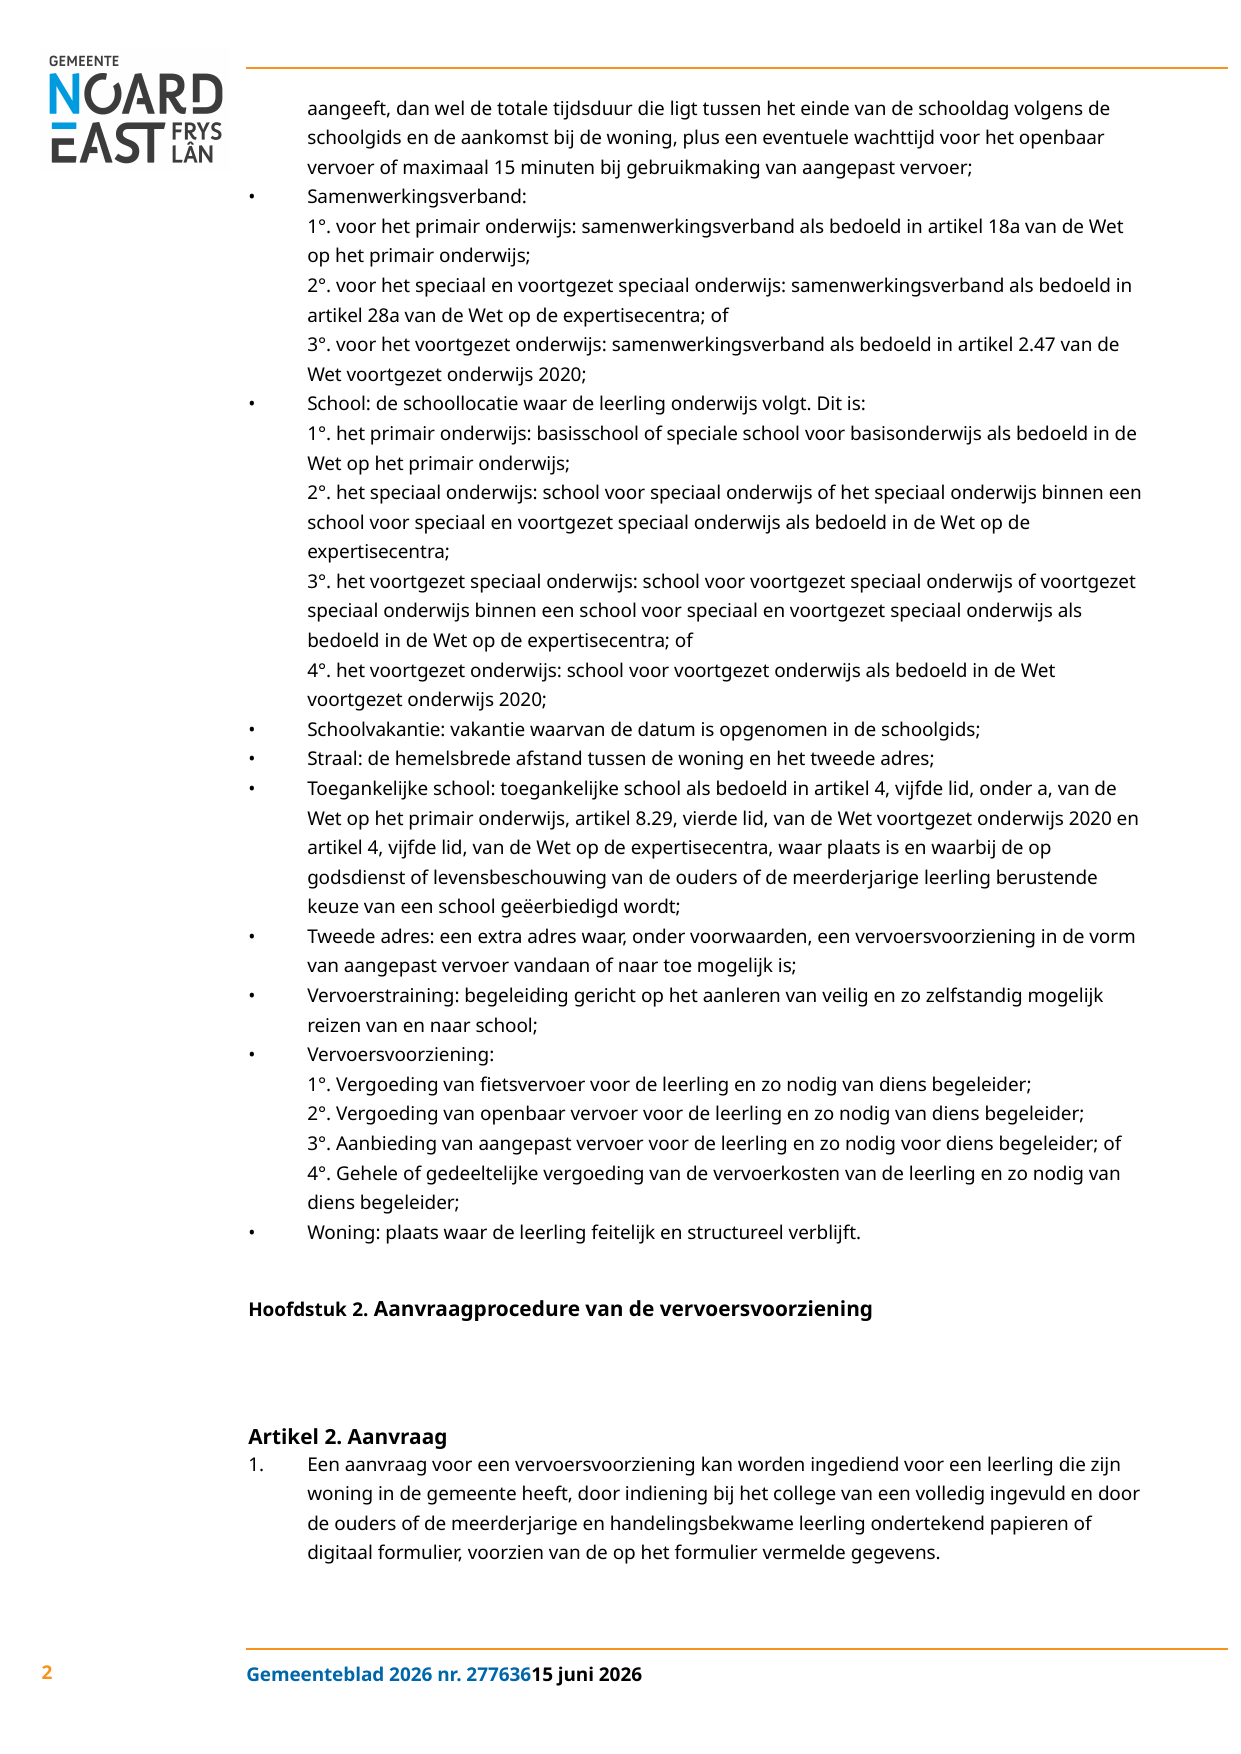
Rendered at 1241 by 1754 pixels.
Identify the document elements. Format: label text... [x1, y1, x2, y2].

list aangeeft, dan wel de totale tijdsduur die ligt tussen het einde van de schooldag volgens de schoolgids en de aankomst bij de woning, plus een eventuele wachttijd voor het openbaar vervoer of maximaal 15 minuten bij gebruikmaking van aangepast vervoer; [248, 95, 1152, 180]
list 4°. Gehele of gedeeltelijke vergoeding van de vervoerkosten van de leerling en zo nodig van diens begeleider; [248, 1160, 1152, 1215]
list 2°. voor het speciaal en voortgezet speciaal onderwijs: samenwerkingsverband als bedoeld in artikel 28a van de Wet op de expertisecentra; of [248, 272, 1152, 328]
list 4°. het voortgezet onderwijs: school voor voortgezet onderwijs als bedoeld in de Wet voortgezet onderwijs 2020; [248, 657, 1152, 712]
list 1°. Vergoeding van fietsvervoer voor de leerling en zo nodig van diens begeleider; [248, 1071, 1152, 1097]
list Schoolvakantie: vakantie waarvan de datum is opgenomen in de schoolgids; [248, 716, 1152, 742]
list Straal: de hemelsbrede afstand tussen de woning en het tweede adres; [248, 746, 1152, 771]
list Tweede adres: een extra adres waar, onder voorwaarden, een vervoersvoorziening in de vorm van aangepast vervoer vandaan of naar toe mogelijk is; [248, 923, 1152, 978]
list 3°. Aanbieding van aangepast vervoer voor de leerling en zo nodig voor diens begeleider; of [248, 1130, 1152, 1156]
list 3°. voor het voortgezet onderwijs: samenwerkingsverband als bedoeld in artikel 2.47 van de Wet voortgezet onderwijs 2020; [248, 331, 1152, 387]
list 2°. Vergoeding van openbaar vervoer voor de leerling en zo nodig van diens begeleider; [248, 1101, 1152, 1126]
list Een aanvraag voor een vervoersvoorziening kan worden ingediend voor een leerling die zijn woning in de gemeente heeft, door indiening bij het college van een volledig ingevuld en door de ouders of de meerderjarige en handelingsbekwame leerling ondertekend papieren of digitaal formulier, voorzien van de op het formulier vermelde gegevens. [248, 1451, 1152, 1565]
picture [41, 47, 231, 172]
list Samenwerkingsverband: [248, 183, 1152, 209]
text Hoofdstuk 2. Aanvraagprocedure van de vervoersvoorziening [248, 1294, 1152, 1323]
text Artikel 2. Aanvraag [248, 1422, 1152, 1451]
list 3°. het voortgezet speciaal onderwijs: school voor voortgezet speciaal onderwijs of voortgezet speciaal onderwijs binnen een school voor speciaal en voortgezet speciaal onderwijs als bedoeld in de Wet op de expertisecentra; of [248, 568, 1152, 653]
list Woning: plaats waar de leerling feitelijk en structureel verblijft. [248, 1219, 1152, 1245]
list Toegankelijke school: toegankelijke school als bedoeld in artikel 4, vijfde lid, onder a, van de Wet op het primair onderwijs, artikel 8.29, vierde lid, van de Wet voortgezet onderwijs 2020 en artikel 4, vijfde lid, van de Wet op de expertisecentra, waar plaats is en waarbij de op godsdienst of levensbeschouwing van de ouders of de meerderjarige leerling berustende keuze van een school geëerbiedigd wordt; [248, 775, 1152, 919]
list 1°. voor het primair onderwijs: samenwerkingsverband als bedoeld in artikel 18a van de Wet op het primair onderwijs; [248, 213, 1152, 268]
list 2°. het speciaal onderwijs: school voor speciaal onderwijs of het speciaal onderwijs binnen een school voor speciaal en voortgezet speciaal onderwijs als bedoeld in de Wet op de expertisecentra; [248, 479, 1152, 564]
list School: de schoollocatie waar de leerling onderwijs volgt. Dit is: [248, 391, 1152, 416]
list Vervoerstraining: begeleiding gericht op het aanleren van veilig en zo zelfstandig mogelijk reizen van en naar school; [248, 982, 1152, 1038]
list 1°. het primair onderwijs: basisschool of speciale school voor basisonderwijs als bedoeld in de Wet op het primair onderwijs; [248, 420, 1152, 476]
list Vervoersvoorziening: [248, 1041, 1152, 1067]
